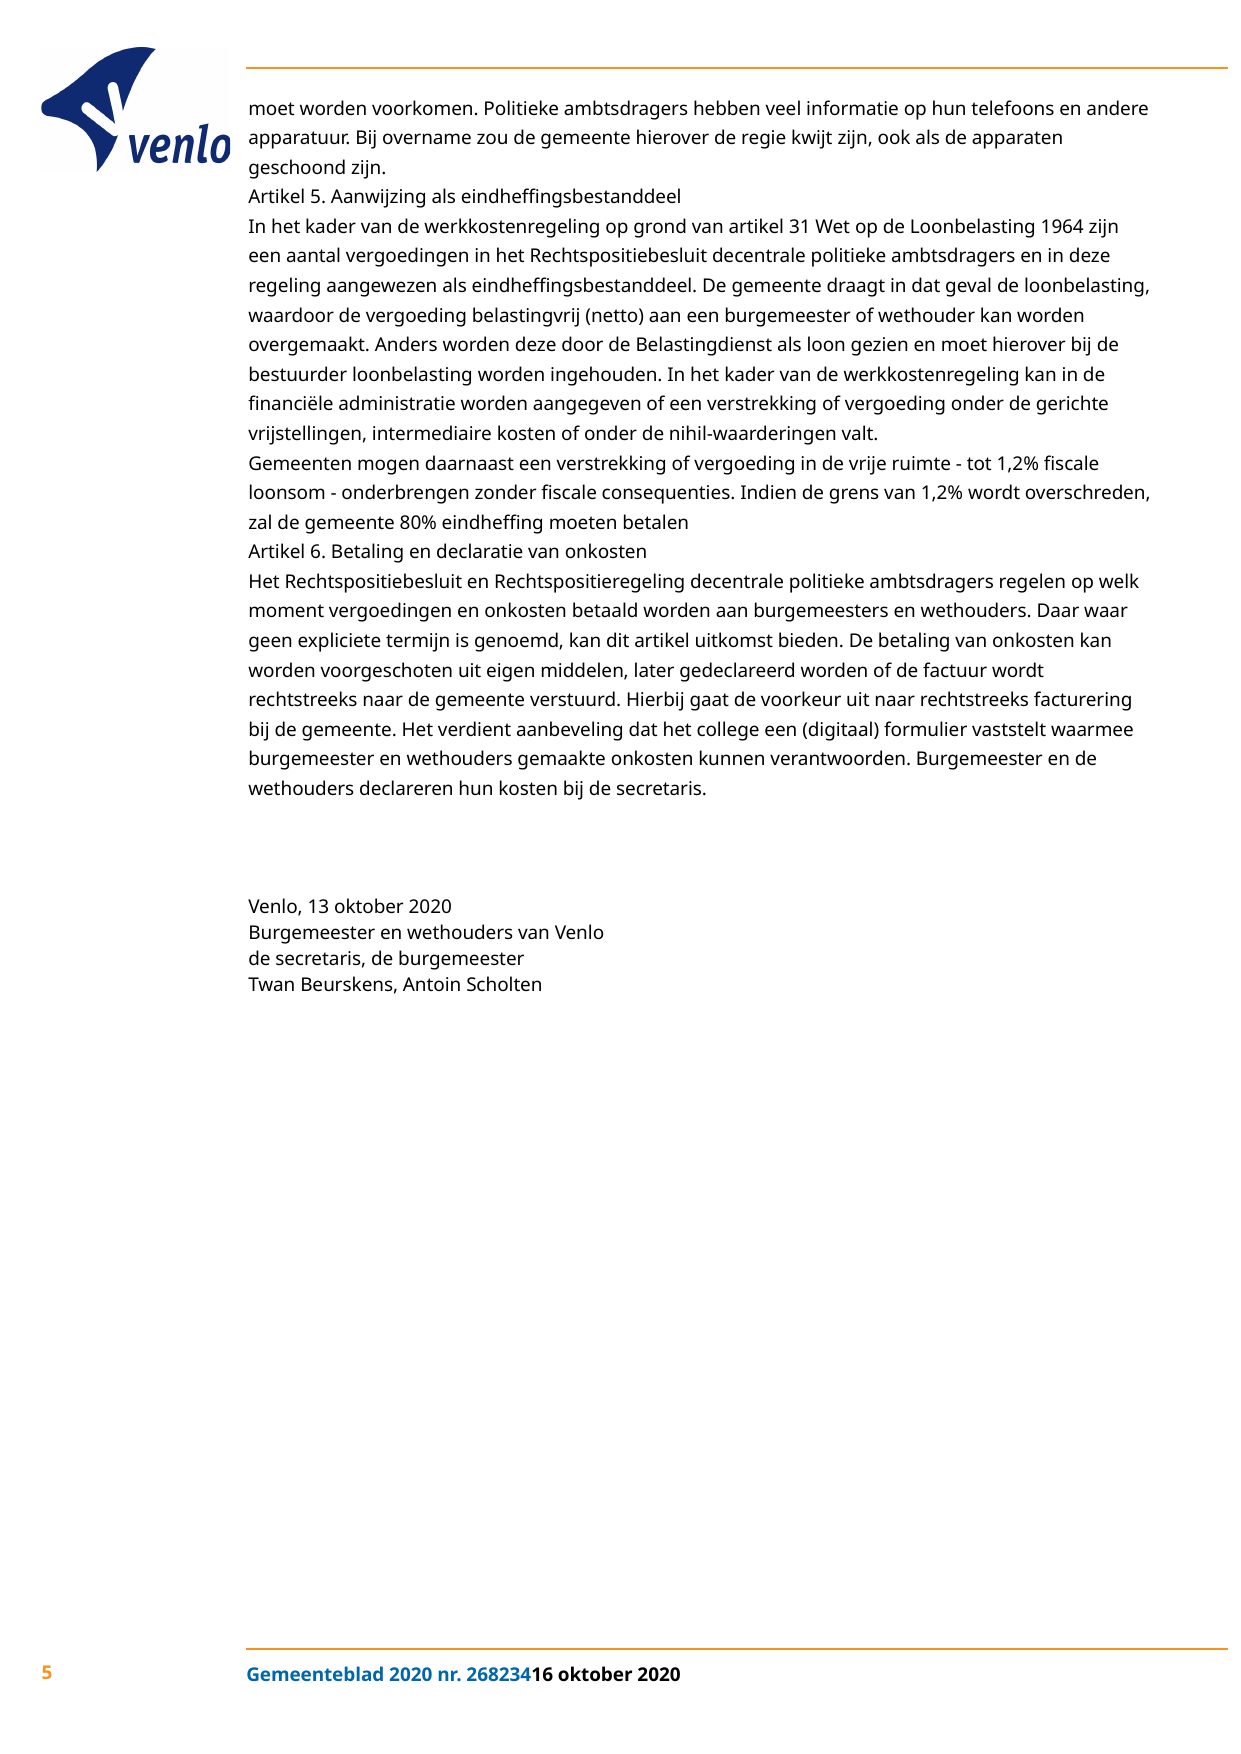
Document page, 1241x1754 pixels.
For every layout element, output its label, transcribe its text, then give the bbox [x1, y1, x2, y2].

text Artikel 6. Betaling en declaratie van onkosten [248, 538, 1152, 564]
text Artikel 5. Aanwijzing als eindheffingsbestanddeel [248, 183, 1152, 209]
text In het kader van de werkkostenregeling op grond van artikel 31 Wet op de Loonbelasting 1964 zijn een aantal vergoedingen in het Rechtspositiebesluit decentrale politieke ambtsdragers en in deze regeling aangewezen als eindheffingsbestanddeel. De gemeente draagt in dat geval de loonbelasting, waardoor de vergoeding belastingvrij (netto) aan een burgemeester of wethouder kan worden overgemaakt. Anders worden deze door de Belastingdienst als loon gezien en moet hierover bij de bestuurder loonbelasting worden ingehouden. In het kader van de werkkostenregeling kan in de financiële administratie worden aangegeven of een verstrekking of vergoeding onder de gerichte vrijstellingen, intermediaire kosten of onder de nihil-waarderingen valt. [248, 213, 1152, 446]
text Burgemeester en wethouders van Venlo [248, 919, 1152, 945]
text de secretaris, de burgemeester [248, 945, 1152, 971]
picture [41, 47, 231, 172]
text Het Rechtspositiebesluit en Rechtspositieregeling decentrale politieke ambtsdragers regelen op welk moment vergoedingen en onkosten betaald worden aan burgemeesters en wethouders. Daar waar geen expliciete termijn is genoemd, kan dit artikel uitkomst bieden. De betaling van onkosten kan worden voorgeschoten uit eigen middelen, later gedeclareerd worden of de factuur wordt rechtstreeks naar de gemeente verstuurd. Hierbij gaat de voorkeur uit naar rechtstreeks facturering bij de gemeente. Het verdient aanbeveling dat het college een (digitaal) formulier vaststelt waarmee burgemeester en wethouders gemaakte onkosten kunnen verantwoorden. Burgemeester en de wethouders declareren hun kosten bij de secretaris. [248, 568, 1152, 801]
text moet worden voorkomen. Politieke ambtsdragers hebben veel informatie op hun telefoons en andere apparatuur. Bij overname zou de gemeente hierover de regie kwijt zijn, ook als de apparaten geschoond zijn. [248, 95, 1152, 180]
text Gemeenten mogen daarnaast een verstrekking of vergoeding in de vrije ruimte - tot 1,2% fiscale loonsom - onderbrengen zonder fiscale consequenties. Indien de grens van 1,2% wordt overschreden, zal de gemeente 80% eindheffing moeten betalen [248, 450, 1152, 535]
text Venlo, 13 oktober 2020 [248, 893, 1152, 919]
text Twan Beurskens, Antoin Scholten [248, 971, 1152, 996]
